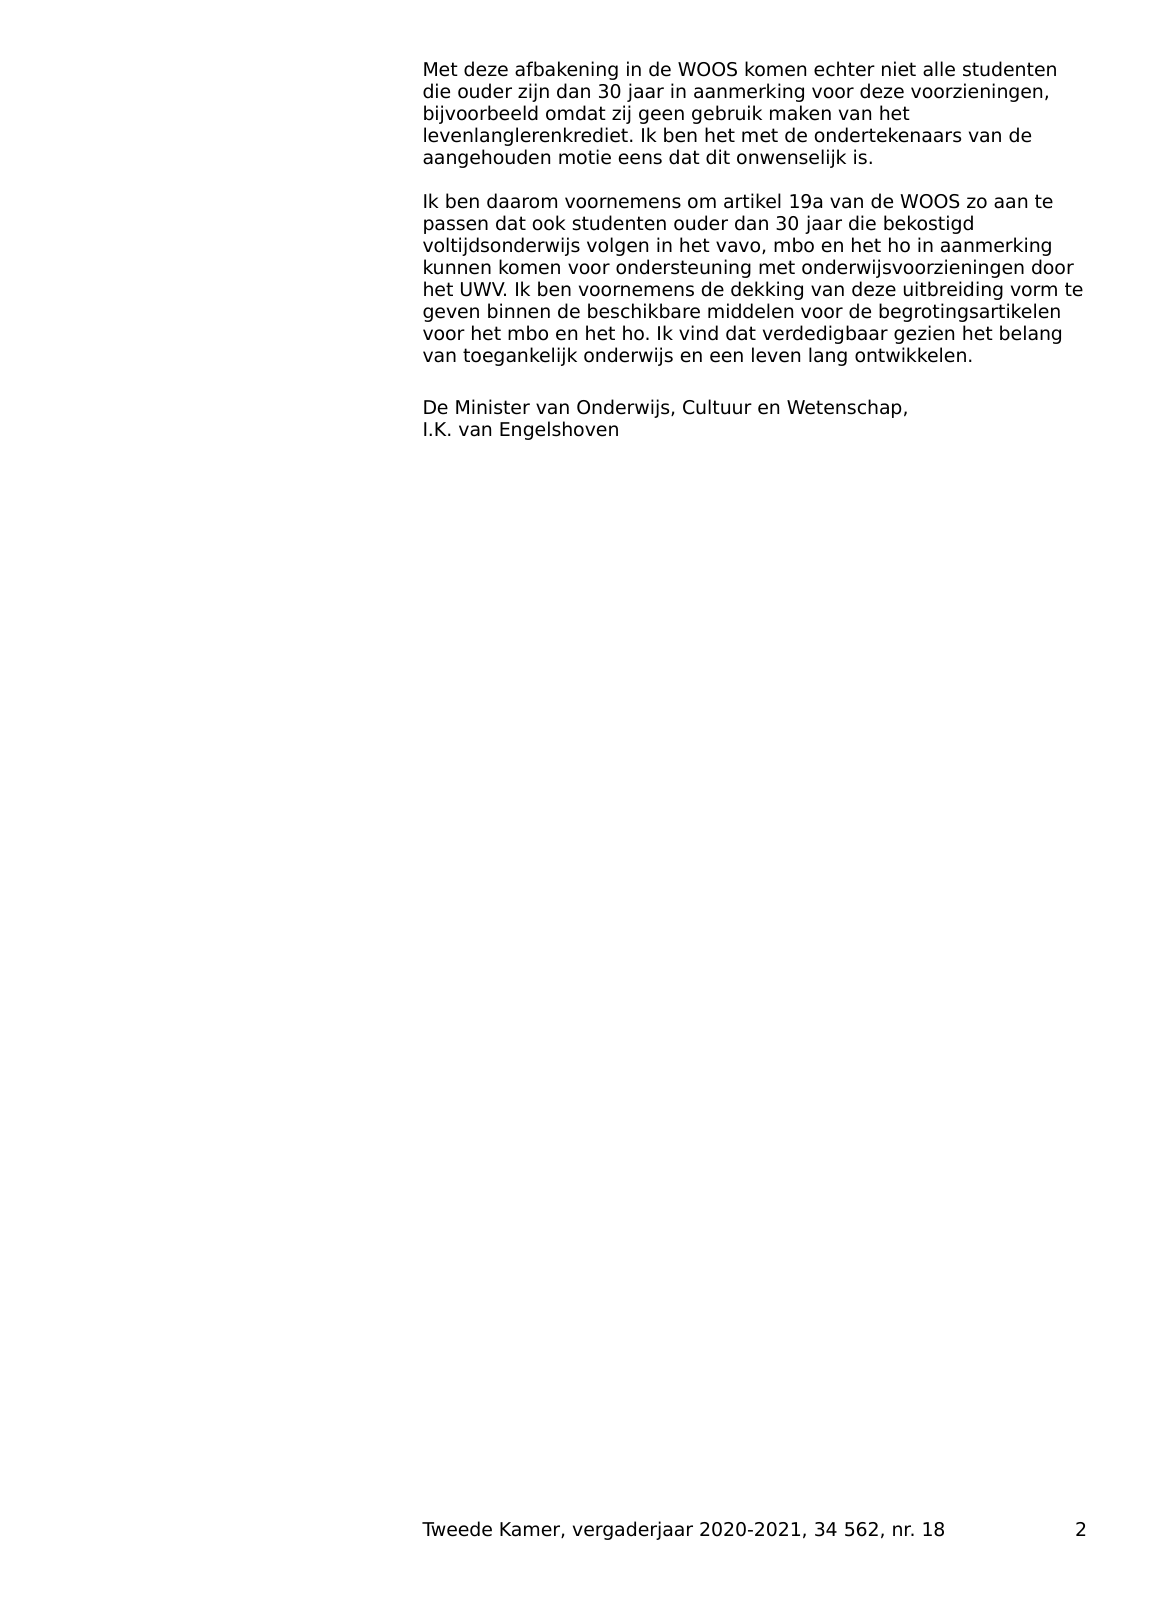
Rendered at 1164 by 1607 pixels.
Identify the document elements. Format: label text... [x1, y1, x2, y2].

text Met deze afbakening in de WOOS komen echter niet alle studenten die ouder zijn dan 30 jaar in aanmerking voor deze voorzieningen, bijvoorbeeld omdat zij geen gebruik maken van het levenlanglerenkrediet. Ik ben het met de ondertekenaars van de aangehouden motie eens dat dit onwenselijk is. [422, 59, 1087, 169]
text Ik ben daarom voornemens om artikel 19a van de WOOS zo aan te passen dat ook studenten ouder dan 30 jaar die bekostigd voltijdsonderwijs volgen in het vavo, mbo en het ho in aanmerking kunnen komen voor ondersteuning met onderwijsvoorzieningen door het UWV. Ik ben voornemens de dekking van deze uitbreiding vorm te geven binnen de beschikbare middelen voor de begrotingsartikelen voor het mbo en het ho. Ik vind dat verdedigbaar gezien het belang van toegankelijk onderwijs en een leven lang ontwikkelen. [422, 191, 1087, 367]
text De Minister van Onderwijs, Cultuur en Wetenschap, I.K. van Engelshoven [422, 397, 1087, 441]
